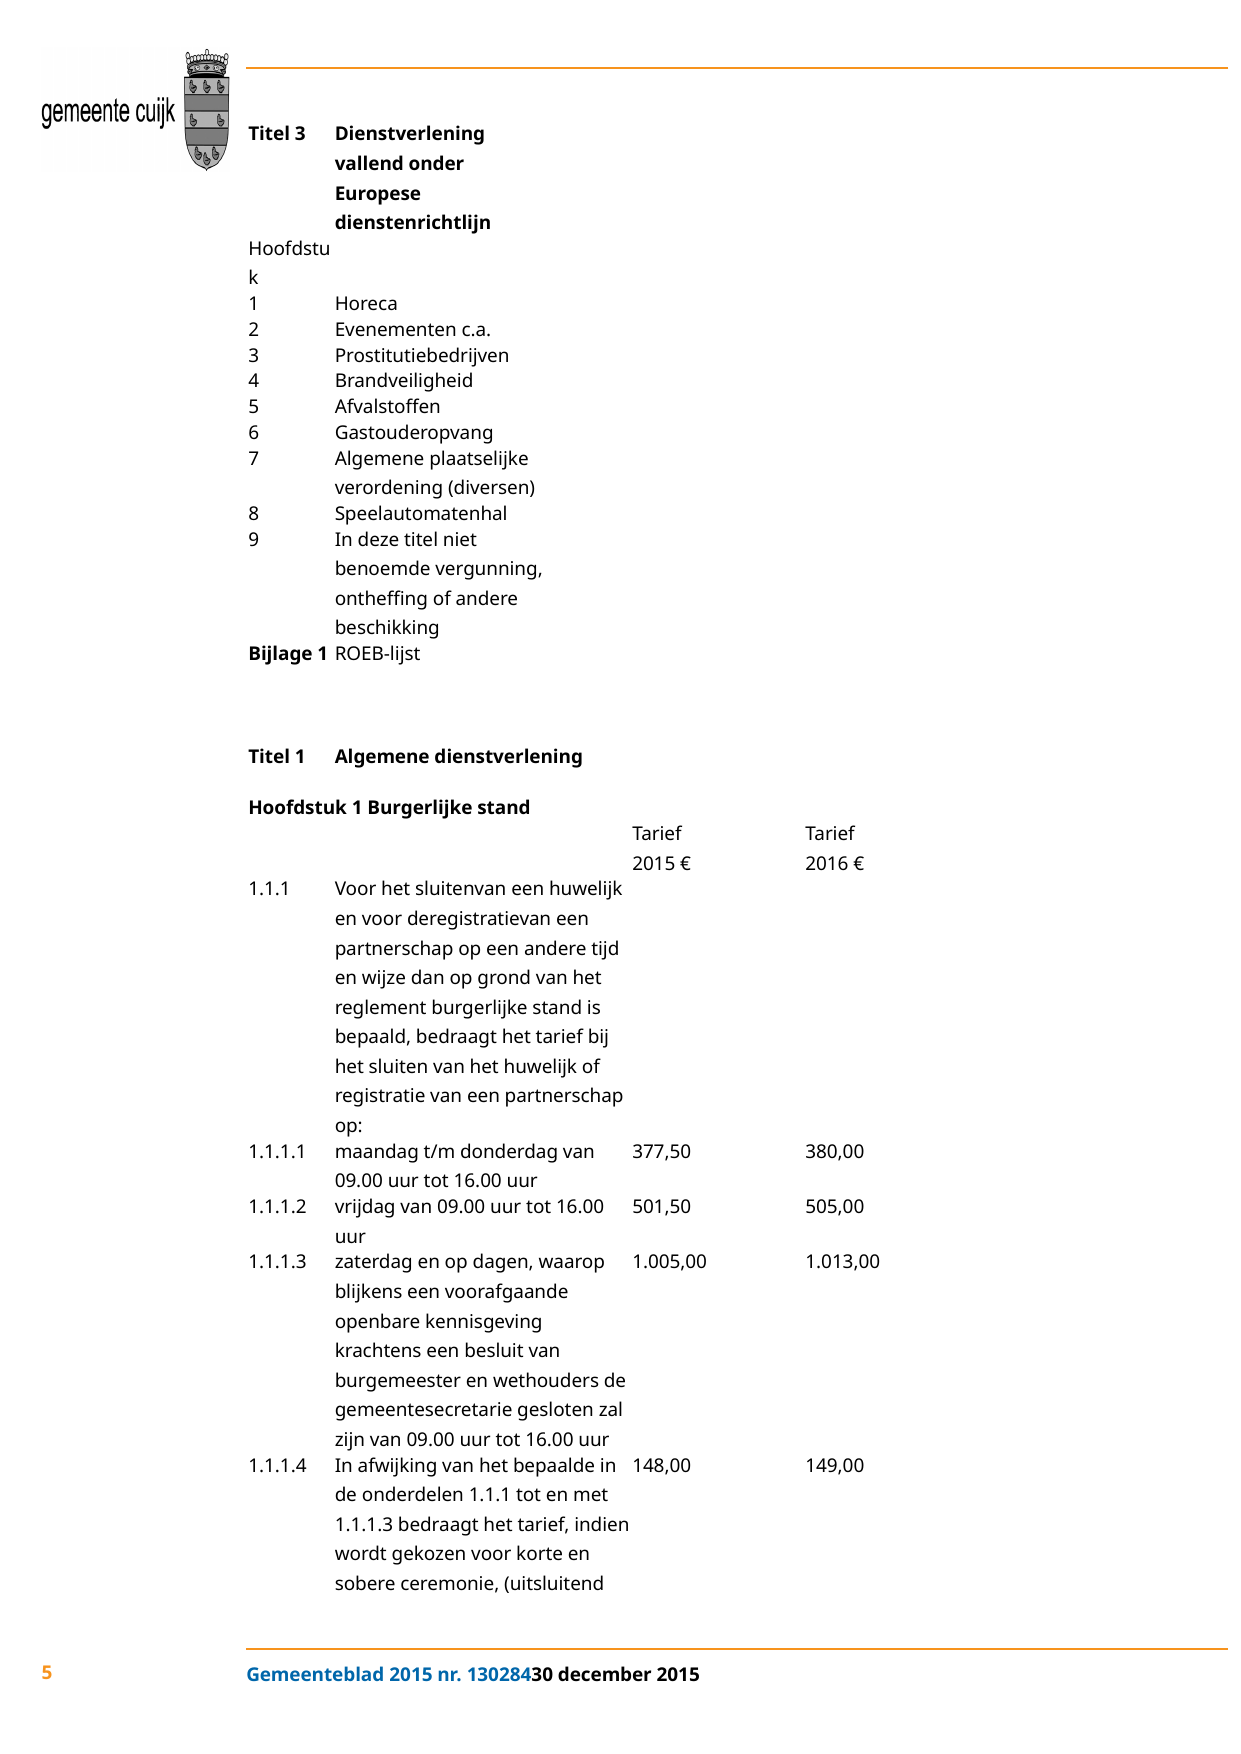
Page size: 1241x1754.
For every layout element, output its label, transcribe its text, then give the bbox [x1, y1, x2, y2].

table_cell [892, 235, 1065, 290]
table_cell 1.1.1.4 [248, 1452, 334, 1596]
table_cell Hoofdstuk 1 Burgerlijke stand [248, 795, 805, 820]
table_cell 4 [248, 368, 334, 393]
table_cell 9 [248, 526, 334, 640]
table_cell 5 [248, 393, 334, 419]
table_cell [978, 769, 1152, 794]
table_cell [719, 290, 892, 316]
table_cell [545, 526, 718, 640]
table_cell [892, 342, 1065, 367]
table_cell [719, 445, 892, 500]
table_cell [805, 795, 978, 820]
table_cell [719, 526, 892, 640]
table_cell [978, 1193, 1152, 1249]
table_cell [545, 95, 718, 121]
table_cell vrijdag van 09.00 uur tot 16.00 uur [335, 1193, 632, 1249]
table_cell [545, 342, 718, 367]
table_cell 377,50 [632, 1138, 805, 1193]
table_cell [545, 393, 718, 419]
table_cell [892, 290, 1065, 316]
table_cell [632, 876, 805, 1138]
table_cell [545, 445, 718, 500]
table_cell [719, 95, 892, 121]
table_cell [978, 820, 1152, 876]
table_cell [719, 368, 892, 393]
table_cell [248, 820, 334, 876]
table_cell Prostitutiebedrijven [335, 342, 545, 367]
table_cell Hoofdstuk [248, 235, 334, 290]
table_cell Tarief 2015 € [632, 820, 805, 876]
table_cell [335, 666, 545, 692]
table_cell [892, 393, 1065, 419]
table_cell In deze titel niet benoemde vergunning, ontheffing of andere beschikking [335, 526, 545, 640]
table_cell [719, 316, 892, 342]
table_cell [248, 692, 334, 717]
table_cell 1.1.1.1 [248, 1138, 334, 1193]
table_cell [545, 692, 718, 717]
table_cell [978, 743, 1152, 769]
table_cell [892, 316, 1065, 342]
table_cell [545, 500, 718, 526]
table_cell [248, 769, 334, 794]
table_cell [719, 419, 892, 445]
table_cell [545, 368, 718, 393]
table_cell 1.1.1 [248, 876, 334, 1138]
picture [41, 47, 231, 172]
table_cell 148,00 [632, 1452, 805, 1596]
table_cell [719, 500, 892, 526]
table_cell [892, 445, 1065, 500]
table_cell [545, 316, 718, 342]
table_cell [719, 692, 892, 717]
table_cell 2 [248, 316, 334, 342]
table_cell [892, 666, 1065, 692]
table_cell Algemene plaatselijke verordening (diversen) [335, 445, 545, 500]
table_cell Evenementen c.a. [335, 316, 545, 342]
table_cell 6 [248, 419, 334, 445]
table_cell Voor het sluitenvan een huwelijk en voor deregistratievan een partnerschap op een andere tijd en wijze dan op grond van het reglement burgerlijke stand is bepaald, bedraagt het tarief bij het sluiten van het huwelijk of registratie van een partnerschap op: [335, 876, 632, 1138]
table_cell Horeca [335, 290, 545, 316]
table_cell [335, 692, 545, 717]
table_cell [892, 692, 1065, 717]
table_cell 149,00 [805, 1452, 978, 1596]
table_cell [805, 876, 978, 1138]
table_cell [892, 95, 1065, 121]
table_cell [719, 666, 892, 692]
table_cell 8 [248, 500, 334, 526]
table_cell [719, 393, 892, 419]
table_cell [632, 769, 805, 794]
table_cell Tarief 2016 € [805, 820, 978, 876]
table_cell [892, 718, 1065, 743]
table_cell [719, 235, 892, 290]
table_cell [335, 235, 545, 290]
table_cell [545, 290, 718, 316]
table_cell [335, 718, 545, 743]
table_cell [892, 368, 1065, 393]
table_cell 1.013,00 [805, 1249, 978, 1452]
table_cell [545, 718, 718, 743]
table_cell [978, 876, 1152, 1138]
table_cell Algemene dienstverlening [335, 743, 632, 769]
table_cell [719, 640, 892, 666]
table_cell [248, 718, 334, 743]
table_cell [978, 795, 1152, 820]
table_cell [719, 718, 892, 743]
table_cell [978, 1452, 1152, 1596]
table_cell [545, 640, 718, 666]
table_cell [335, 95, 545, 121]
table_cell ROEB-lijst [335, 640, 545, 666]
table_cell [892, 121, 1065, 235]
table_cell 7 [248, 445, 334, 500]
table_cell [892, 640, 1065, 666]
table_cell In afwijking van het bepaalde in de onderdelen 1.1.1 tot en met 1.1.1.3 bedraagt het tarief, indien wordt gekozen voor korte en sobere ceremonie, (uitsluitend [335, 1452, 632, 1596]
table_cell 505,00 [805, 1193, 978, 1249]
table_cell Brandveiligheid [335, 368, 545, 393]
table_cell [805, 743, 978, 769]
table_cell [248, 95, 334, 121]
table_cell zaterdag en op dagen, waarop blijkens een voorafgaande openbare kennisgeving krachtens een besluit van burgemeester en wethouders de gemeentesecretarie gesloten zal zijn van 09.00 uur tot 16.00 uur [335, 1249, 632, 1452]
table_cell maandag t/m donderdag van 09.00 uur tot 16.00 uur [335, 1138, 632, 1193]
table_cell [545, 666, 718, 692]
table_cell Titel 1 [248, 743, 334, 769]
table_cell [545, 419, 718, 445]
table_cell [335, 820, 632, 876]
table_cell Speelautomatenhal [335, 500, 545, 526]
table_cell Bijlage 1 [248, 640, 334, 666]
table_cell [978, 1249, 1152, 1452]
table_cell [719, 342, 892, 367]
table_cell [892, 419, 1065, 445]
table_cell 1.1.1.3 [248, 1249, 334, 1452]
table_cell [719, 121, 892, 235]
table_cell Dienstverlening vallend onder Europese dienstenrichtlijn [335, 121, 545, 235]
table_cell [545, 235, 718, 290]
table_cell [892, 500, 1065, 526]
table_cell [545, 121, 718, 235]
table_cell 3 [248, 342, 334, 367]
table_cell [892, 526, 1065, 640]
table_cell Titel 3 [248, 121, 334, 235]
table_cell 501,50 [632, 1193, 805, 1249]
table_cell [805, 769, 978, 794]
table_cell Gastouderopvang [335, 419, 545, 445]
table_cell Afvalstoffen [335, 393, 545, 419]
table_cell 1.005,00 [632, 1249, 805, 1452]
table_cell [632, 743, 805, 769]
table_cell 1 [248, 290, 334, 316]
table_cell [335, 769, 632, 794]
table_cell 380,00 [805, 1138, 978, 1193]
table_cell [978, 1138, 1152, 1193]
table_cell 1.1.1.2 [248, 1193, 334, 1249]
table_cell [248, 666, 334, 692]
